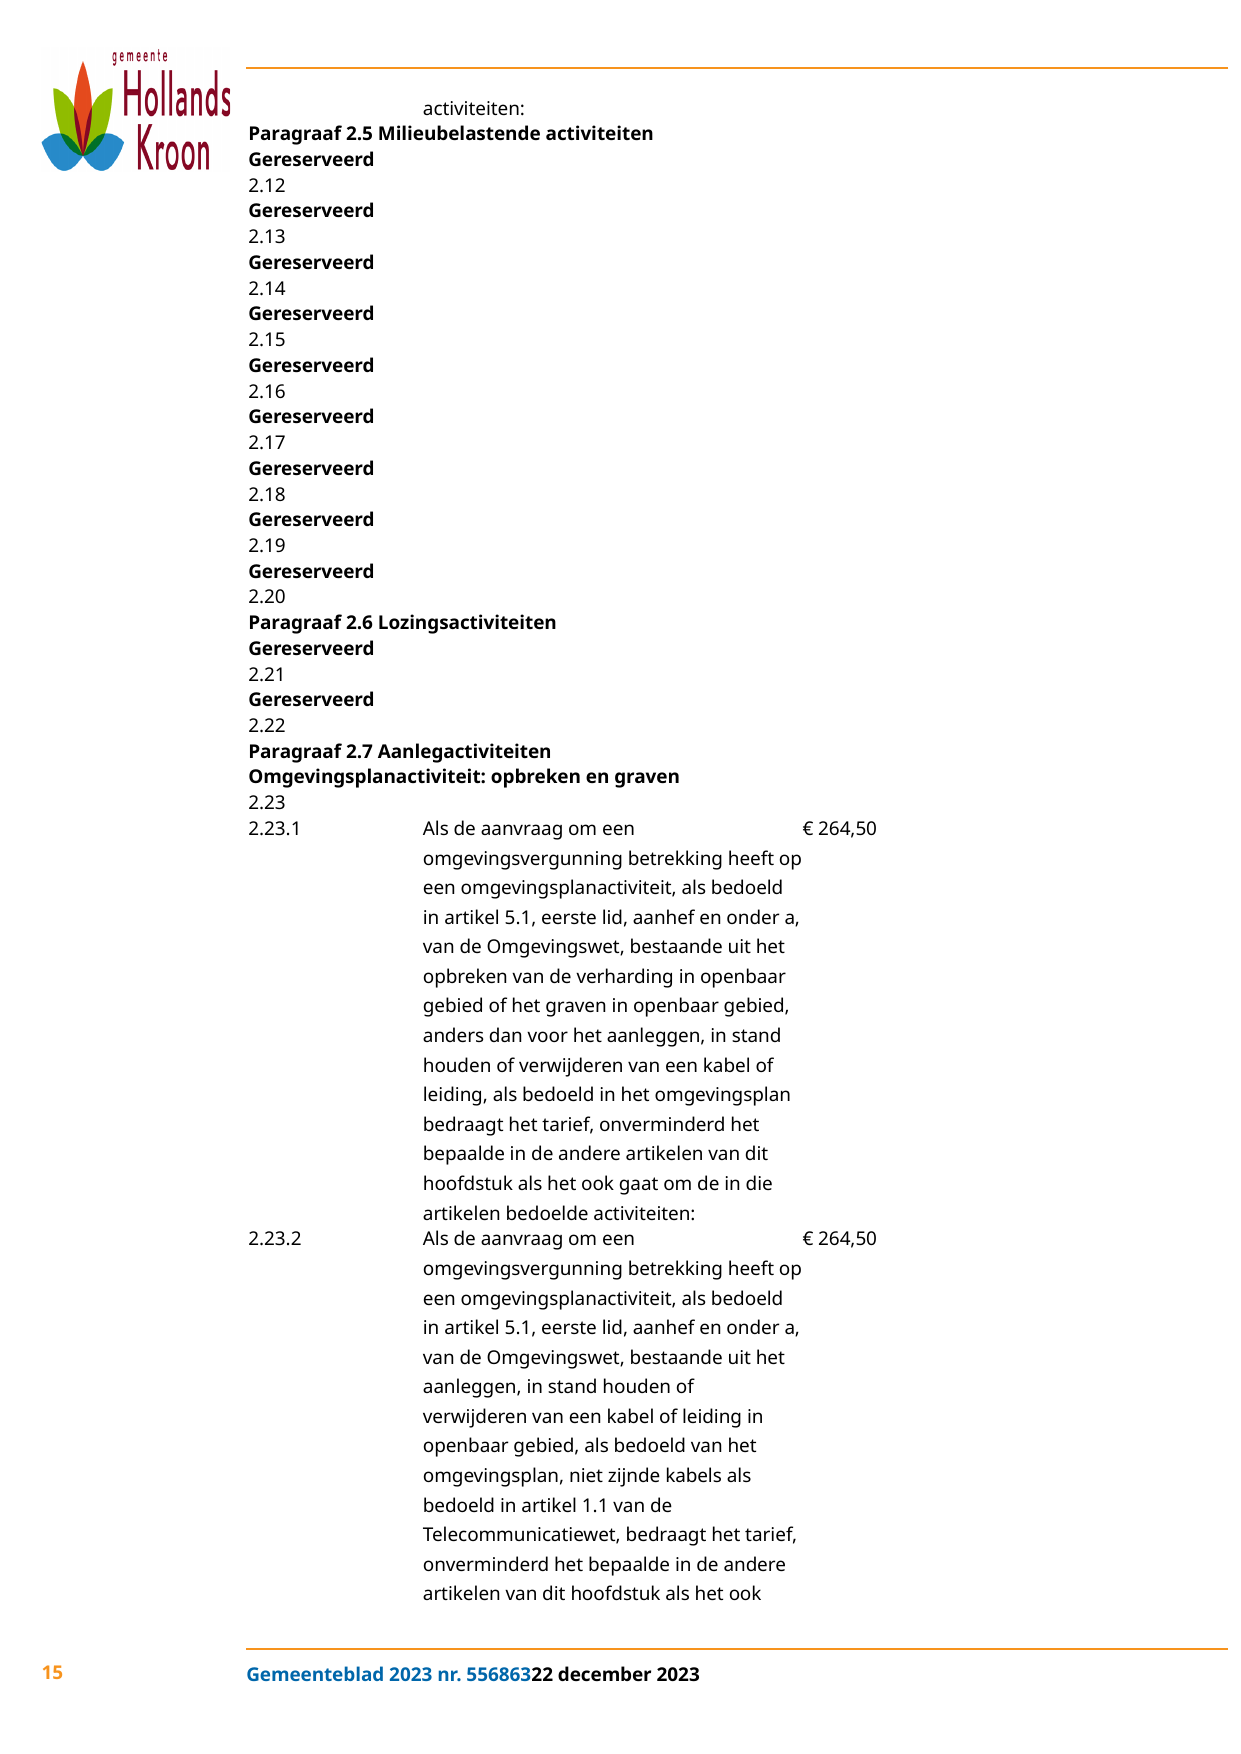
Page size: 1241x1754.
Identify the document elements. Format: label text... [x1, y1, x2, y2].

table_cell [423, 429, 802, 455]
table_cell 2.23.1 [248, 815, 423, 1226]
table_cell Paragraaf 2.6 Lozingsactiviteiten [248, 609, 1152, 635]
table_cell [977, 661, 1152, 687]
table_cell 2.23 [248, 790, 423, 815]
table_cell [802, 481, 977, 506]
table_cell Gereserveerd [248, 558, 977, 584]
table_cell [423, 275, 802, 301]
table_cell Omgevingsplanactiviteit: opbreken en graven [248, 764, 977, 789]
table_cell 2.17 [248, 429, 423, 455]
table_cell [977, 532, 1152, 558]
table_cell [423, 224, 802, 249]
table_cell Gereserveerd [248, 404, 977, 429]
table_cell 2.21 [248, 661, 423, 687]
table_cell [977, 224, 1152, 249]
picture [41, 47, 231, 172]
table_cell [977, 1226, 1152, 1606]
table_cell [802, 790, 977, 815]
table_cell [802, 532, 977, 558]
table_cell [977, 275, 1152, 301]
table_cell [977, 378, 1152, 403]
table_cell [977, 815, 1152, 1226]
table_cell Gereserveerd [248, 198, 977, 223]
table_cell € 264,50 [802, 1226, 977, 1606]
table_cell 2.13 [248, 224, 423, 249]
table_cell [802, 429, 977, 455]
table_cell [423, 584, 802, 609]
table_cell Gereserveerd [248, 301, 977, 326]
table_cell [802, 172, 977, 198]
table_cell 2.15 [248, 326, 423, 352]
table_cell [977, 429, 1152, 455]
table_cell [977, 172, 1152, 198]
table_cell 2.20 [248, 584, 423, 609]
table_cell Gereserveerd [248, 352, 977, 378]
table_cell Gereserveerd [248, 687, 977, 712]
table_cell [802, 378, 977, 403]
table_cell [423, 532, 802, 558]
table_cell 2.23.2 [248, 1226, 423, 1606]
table_cell Paragraaf 2.5 Milieubelastende activiteiten [248, 121, 1152, 146]
table_cell Als de aanvraag om een omgevingsvergunning betrekking heeft op een omgevingsplanactiviteit, als bedoeld in artikel 5.1, eerste lid, aanhef en onder a, van de Omgevingswet, bestaande uit het aanleggen, in stand houden of verwijderen van een kabel of leiding in openbaar gebied, als bedoeld van het omgevingsplan, niet zijnde kabels als bedoeld in artikel 1.1 van de Telecommunicatiewet, bedraagt het tarief, onverminderd het bepaalde in de andere artikelen van dit hoofdstuk als het ook [423, 1226, 802, 1606]
table_cell [423, 378, 802, 403]
table_cell activiteiten: [423, 95, 802, 121]
table_cell [802, 95, 977, 121]
table_cell [977, 584, 1152, 609]
table_cell [802, 326, 977, 352]
table_cell [977, 95, 1152, 121]
table_cell [423, 172, 802, 198]
table_cell 2.14 [248, 275, 423, 301]
table_cell Als de aanvraag om een omgevingsvergunning betrekking heeft op een omgevingsplanactiviteit, als bedoeld in artikel 5.1, eerste lid, aanhef en onder a, van de Omgevingswet, bestaande uit het opbreken van de verharding in openbaar gebied of het graven in openbaar gebied, anders dan voor het aanleggen, in stand houden of verwijderen van een kabel of leiding, als bedoeld in het omgevingsplan bedraagt het tarief, onverminderd het bepaalde in de andere artikelen van dit hoofdstuk als het ook gaat om de in die artikelen bedoelde activiteiten: [423, 815, 802, 1226]
table_cell Gereserveerd [248, 249, 977, 275]
table_cell [802, 224, 977, 249]
table_cell [977, 326, 1152, 352]
table_cell [977, 790, 1152, 815]
table_cell [248, 95, 423, 121]
table_cell Gereserveerd [248, 455, 977, 481]
table_cell [802, 712, 977, 738]
table_cell [423, 661, 802, 687]
table_cell 2.22 [248, 712, 423, 738]
table_cell [977, 481, 1152, 506]
table_cell [802, 275, 977, 301]
table_cell [423, 326, 802, 352]
table_cell € 264,50 [802, 815, 977, 1226]
table_cell [423, 790, 802, 815]
table_cell Gereserveerd [248, 506, 977, 532]
table_cell 2.18 [248, 481, 423, 506]
table_cell [977, 712, 1152, 738]
table_cell [423, 712, 802, 738]
table_cell [802, 584, 977, 609]
table_cell 2.12 [248, 172, 423, 198]
table_cell Gereserveerd [248, 635, 977, 661]
table_cell 2.16 [248, 378, 423, 403]
table_cell 2.19 [248, 532, 423, 558]
table_cell [423, 481, 802, 506]
table_cell [802, 661, 977, 687]
table_cell Paragraaf 2.7 Aanlegactiviteiten [248, 738, 1152, 764]
table_cell Gereserveerd [248, 146, 977, 172]
